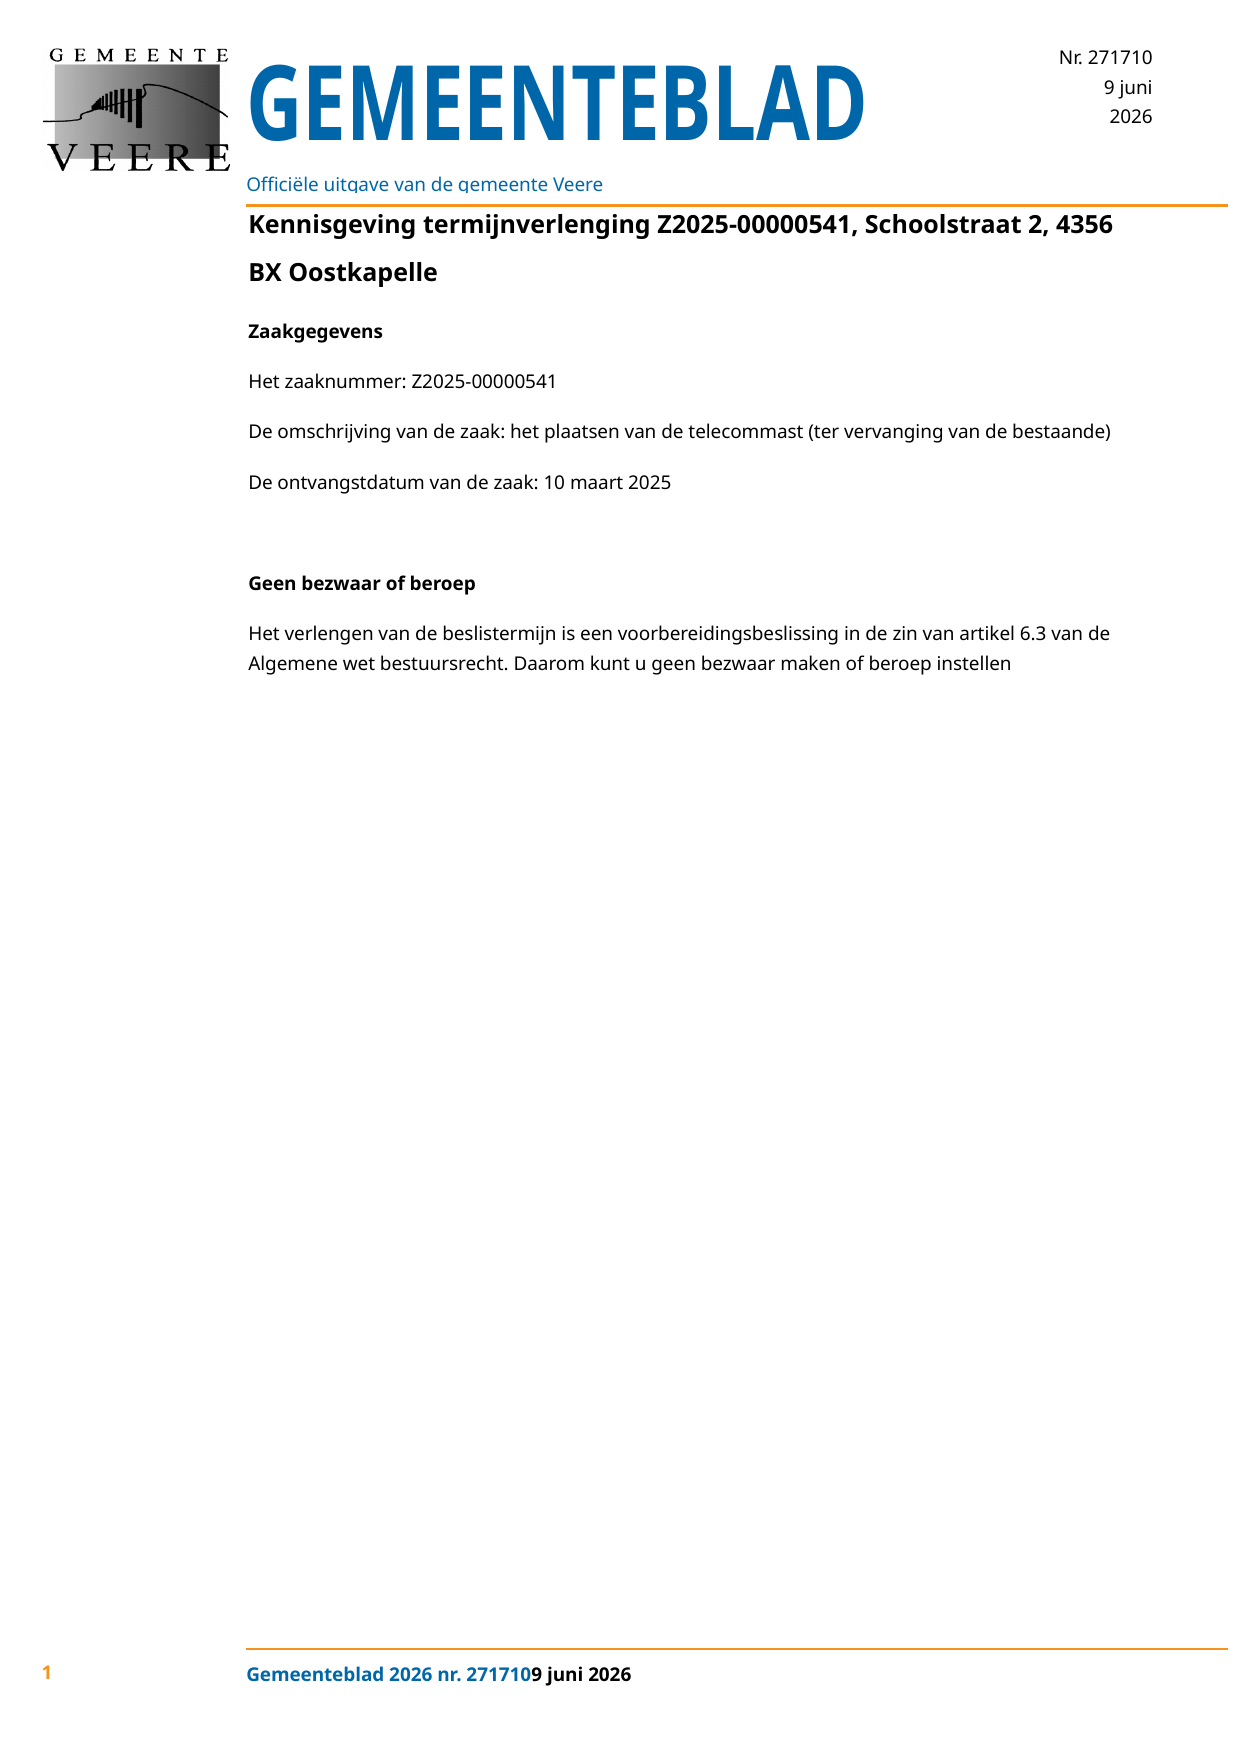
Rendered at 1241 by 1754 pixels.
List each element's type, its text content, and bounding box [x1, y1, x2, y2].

text Kennisgeving termijnverlenging Z2025-00000541, Schoolstraat 2, 4356 BX Oostkapelle [248, 207, 1152, 288]
text Het verlengen van de beslistermijn is een voorbereidingsbeslissing in de zin van artikel 6.3 van de Algemene wet bestuursrecht. Daarom kunt u geen bezwaar maken of beroep instellen [248, 620, 1152, 676]
picture [41, 47, 231, 172]
text Het zaaknummer: Z2025-00000541 [248, 368, 1152, 394]
text De omschrijving van de zaak: het plaatsen van de telecommast (ter vervanging van de bestaande) [248, 419, 1152, 444]
text De ontvangstdatum van de zaak: 10 maart 2025 [248, 469, 1152, 495]
text Geen bezwaar of beroep [248, 570, 1152, 596]
text Zaakgegevens [248, 318, 1152, 344]
